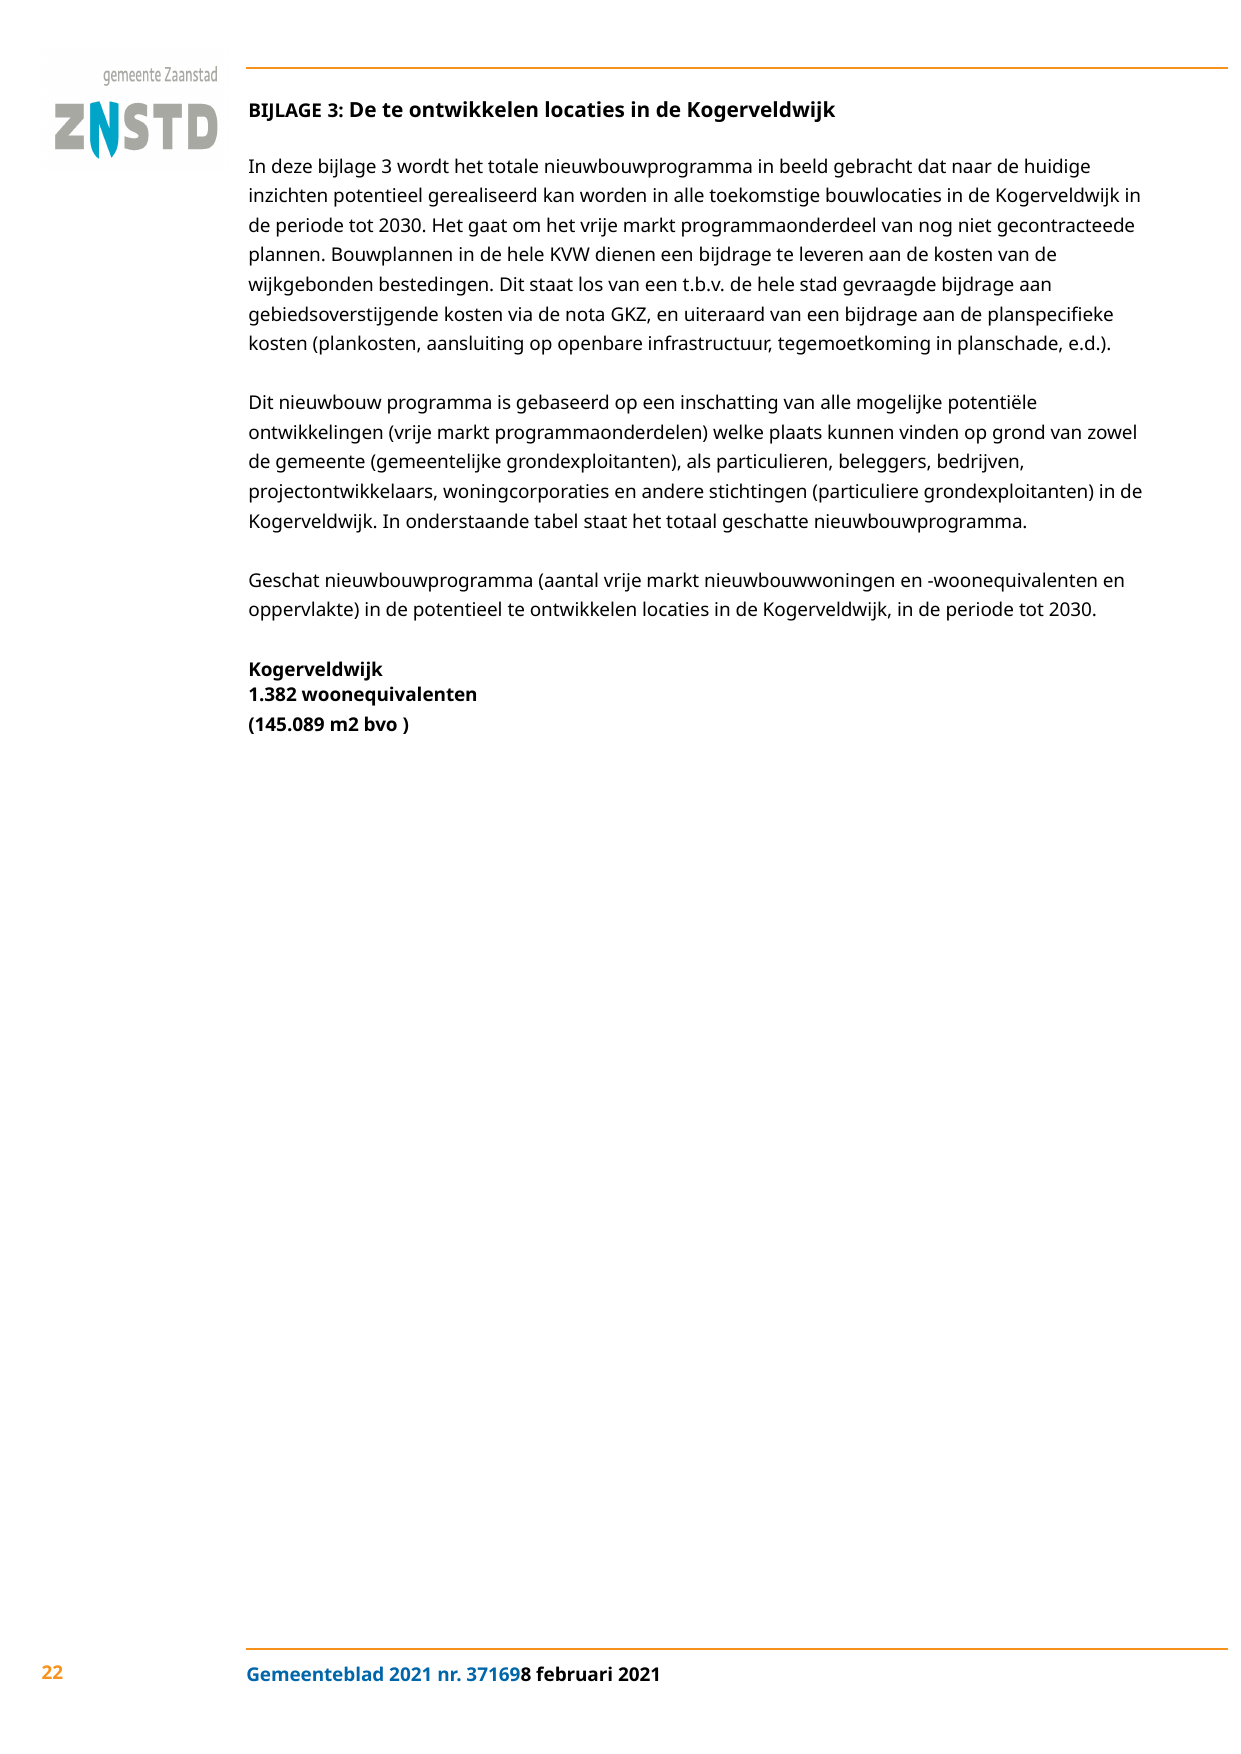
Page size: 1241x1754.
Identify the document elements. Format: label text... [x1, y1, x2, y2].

table_cell 1.382 woonequivalenten (145.089 m2 bvo ) [248, 682, 1152, 737]
table_header Kogerveldwijk [248, 656, 1152, 682]
picture [41, 47, 231, 172]
text Geschat nieuwbouwprogramma (aantal vrije markt nieuwbouwwoningen en -woonequivalenten en oppervlakte) in de potentieel te ontwikkelen locaties in de Kogerveldwijk, in de periode tot 2030. [248, 567, 1152, 622]
text Dit nieuwbouw programma is gebaseerd op een inschatting van alle mogelijke potentiële ontwikkelingen (vrije markt programmaonderdelen) welke plaats kunnen vinden op grond van zowel de gemeente (gemeentelijke grondexploitanten), als particulieren, beleggers, bedrijven, projectontwikkelaars, woningcorporaties en andere stichtingen (particuliere grondexploitanten) in de Kogerveldwijk. In onderstaande tabel staat het totaal geschatte nieuwbouwprogramma. [248, 389, 1152, 534]
text BIJLAGE 3: De te ontwikkelen locaties in de Kogerveldwijk [248, 95, 1152, 123]
text In deze bijlage 3 wordt het totale nieuwbouwprogramma in beeld gebracht dat naar de huidige inzichten potentieel gerealiseerd kan worden in alle toekomstige bouwlocaties in de Kogerveldwijk in de periode tot 2030. Het gaat om het vrije markt programmaonderdeel van nog niet gecontracteede plannen. Bouwplannen in de hele KVW dienen een bijdrage te leveren aan de kosten van de wijkgebonden bestedingen. Dit staat los van een t.b.v. de hele stad gevraagde bijdrage aan gebiedsoverstijgende kosten via de nota GKZ, en uiteraard van een bijdrage aan de planspecifieke kosten (plankosten, aansluiting op openbare infrastructuur, tegemoetkoming in planschade, e.d.). [248, 153, 1152, 356]
